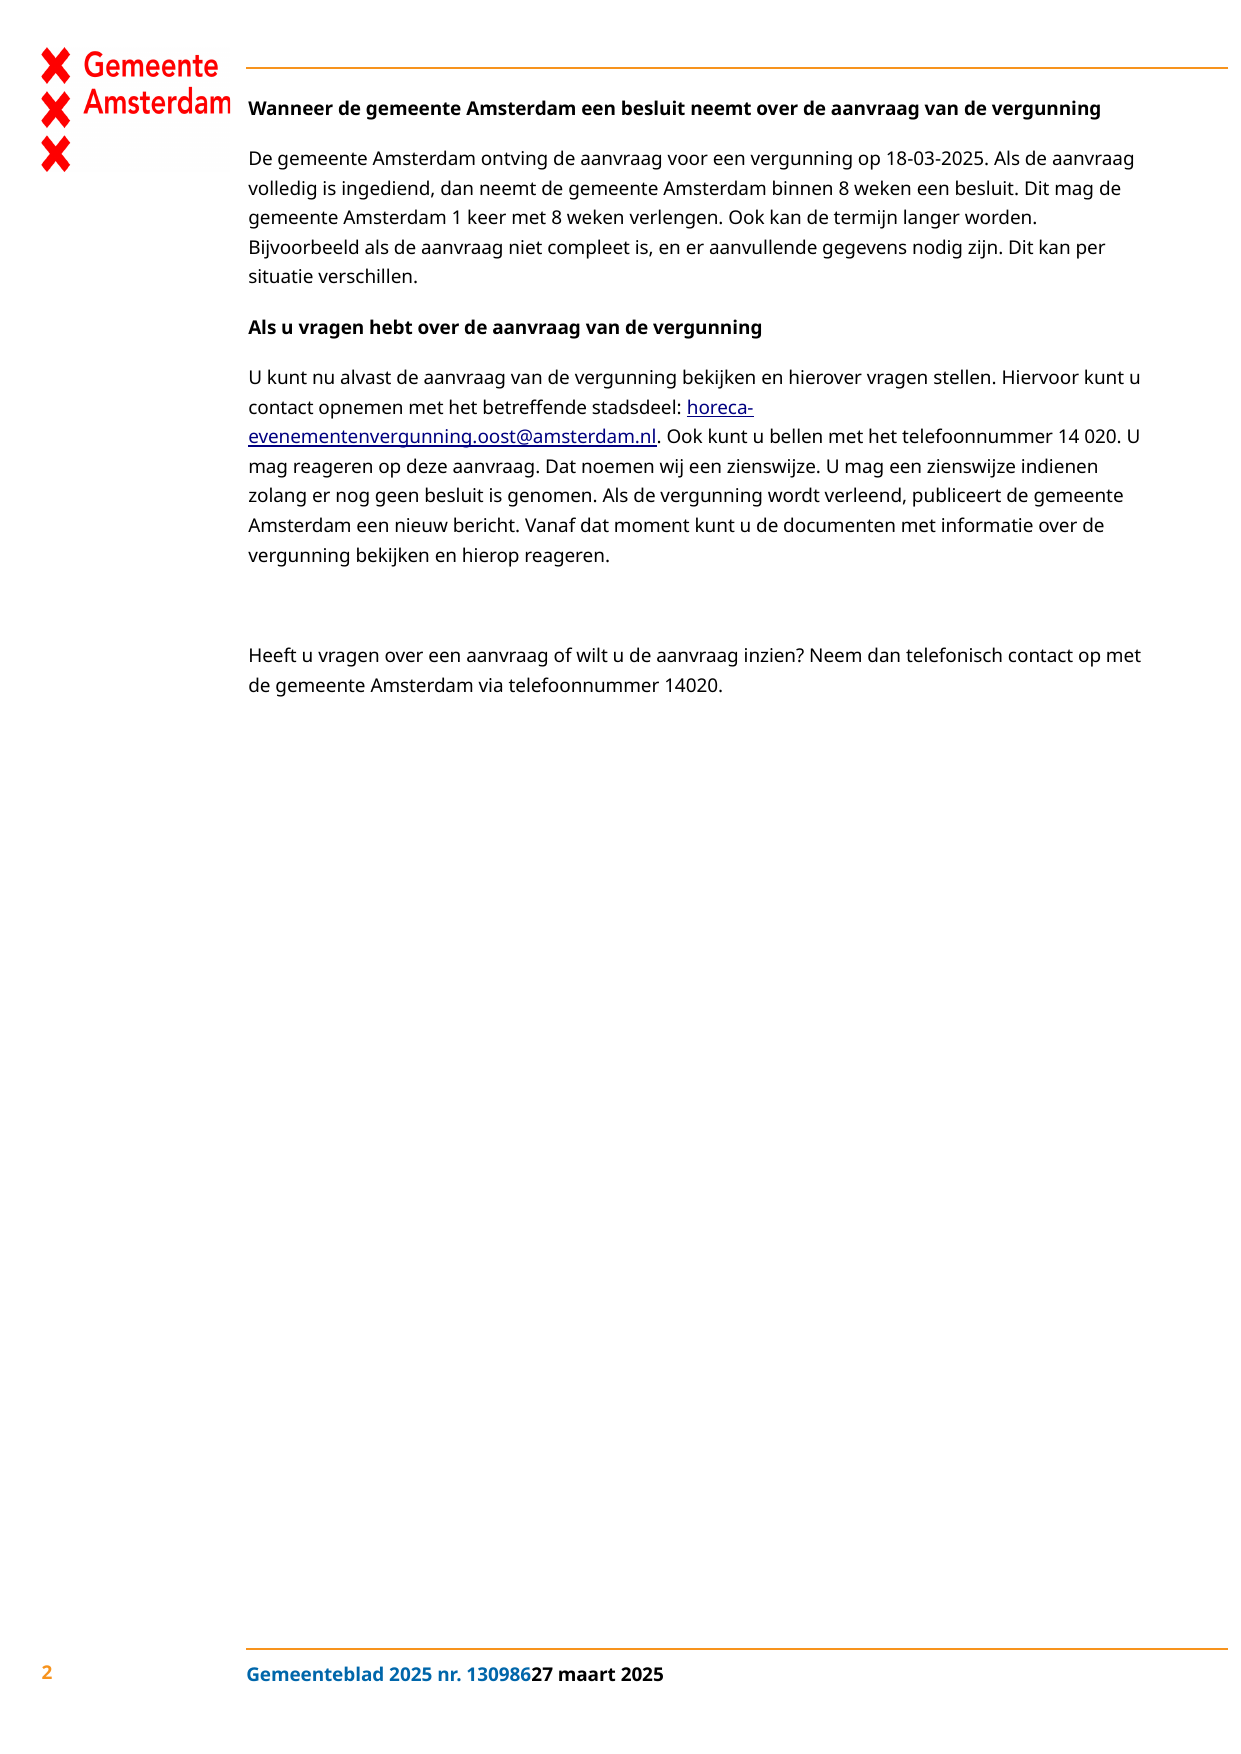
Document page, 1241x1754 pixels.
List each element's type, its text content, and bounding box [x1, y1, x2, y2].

text De gemeente Amsterdam ontving de aanvraag voor een vergunning op 18-03-2025. Als de aanvraag volledig is ingediend, dan neemt de gemeente Amsterdam binnen 8 weken een besluit. Dit mag de gemeente Amsterdam 1 keer met 8 weken verlengen. Ook kan de termijn langer worden. Bijvoorbeeld als de aanvraag niet compleet is, en er aanvullende gegevens nodig zijn. Dit kan per situatie verschillen. [248, 145, 1152, 289]
picture [41, 47, 231, 172]
text U kunt nu alvast de aanvraag van de vergunning bekijken en hierover vragen stellen. Hiervoor kunt u contact opnemen met het betreffende stadsdeel: horeca-evenementenvergunning.oost@amsterdam.nl. Ook kunt u bellen met het telefoonnummer 14 020. U mag reageren op deze aanvraag. Dat noemen wij een zienswijze. U mag een zienswijze indienen zolang er nog geen besluit is genomen. Als de vergunning wordt verleend, publiceert de gemeente Amsterdam een nieuw bericht. Vanaf dat moment kunt u de documenten met informatie over de vergunning bekijken en hierop reageren. [248, 364, 1152, 568]
text Wanneer de gemeente Amsterdam een besluit neemt over de aanvraag van de vergunning [248, 95, 1152, 121]
text Als u vragen hebt over de aanvraag van de vergunning [248, 314, 1152, 340]
text Heeft u vragen over een aanvraag of wilt u de aanvraag inzien? Neem dan telefonisch contact op met de gemeente Amsterdam via telefoonnummer 14020. [248, 643, 1152, 698]
